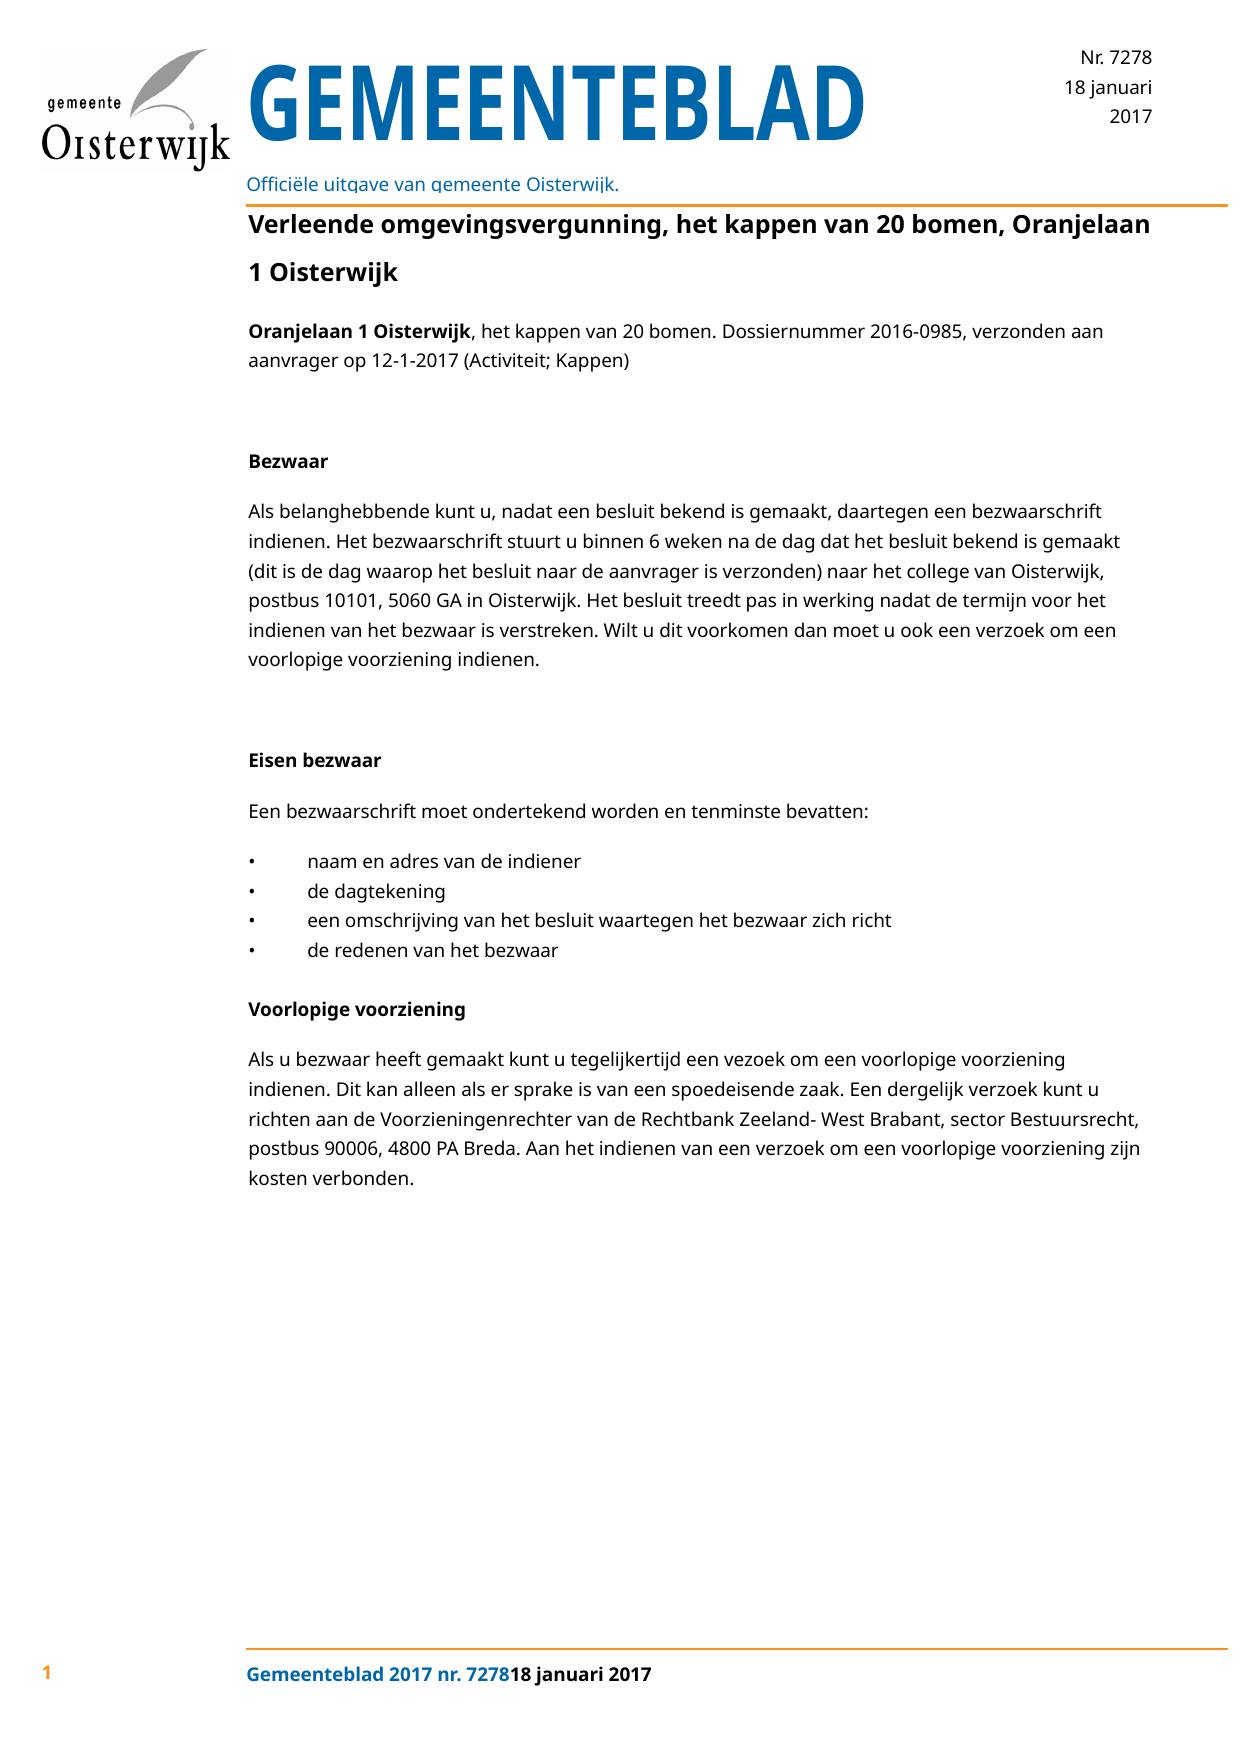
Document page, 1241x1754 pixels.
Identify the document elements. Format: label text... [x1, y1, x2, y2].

text Voorlopige voorziening [248, 996, 1152, 1022]
text Bezwaar [248, 448, 1152, 474]
list naam en adres van de indiener [248, 848, 1152, 874]
list de dagtekening [248, 878, 1152, 904]
text Als belanghebbende kunt u, nadat een besluit bekend is gemaakt, daartegen een bezwaarschrift indienen. Het bezwaarschrift stuurt u binnen 6 weken na de dag dat het besluit bekend is gemaakt (dit is de dag waarop het besluit naar de aanvrager is verzonden) naar het college van Oisterwijk, postbus 10101, 5060 GA in Oisterwijk. Het besluit treedt pas in werking nadat de termijn voor het indienen van het bezwaar is verstreken. Wilt u dit voorkomen dan moet u ook een verzoek om een voorlopige voorziening indienen. [248, 499, 1152, 672]
text Een bezwaarschrift moet ondertekend worden en tenminste bevatten: [248, 798, 1152, 824]
text Als u bezwaar heeft gemaakt kunt u tegelijkertijd een vezoek om een voorlopige voorziening indienen. Dit kan alleen als er sprake is van een spoedeisende zaak. Een dergelijk verzoek kunt u richten aan de Voorzieningenrechter van de Rechtbank Zeeland- West Brabant, sector Bestuursrecht, postbus 90006, 4800 PA Breda. Aan het indienen van een verzoek om een voorlopige voorziening zijn kosten verbonden. [248, 1047, 1152, 1191]
picture [41, 47, 231, 172]
text Oranjelaan 1 Oisterwijk, het kappen van 20 bomen. Dossiernummer 2016-0985, verzonden aan aanvrager op 12-1-2017 (Activiteit; Kappen) [248, 318, 1152, 373]
text Eisen bezwaar [248, 747, 1152, 773]
list de redenen van het bezwaar [248, 937, 1152, 963]
text Verleende omgevingsvergunning, het kappen van 20 bomen, Oranjelaan 1 Oisterwijk [248, 207, 1152, 288]
list een omschrijving van het besluit waartegen het bezwaar zich richt [248, 907, 1152, 933]
